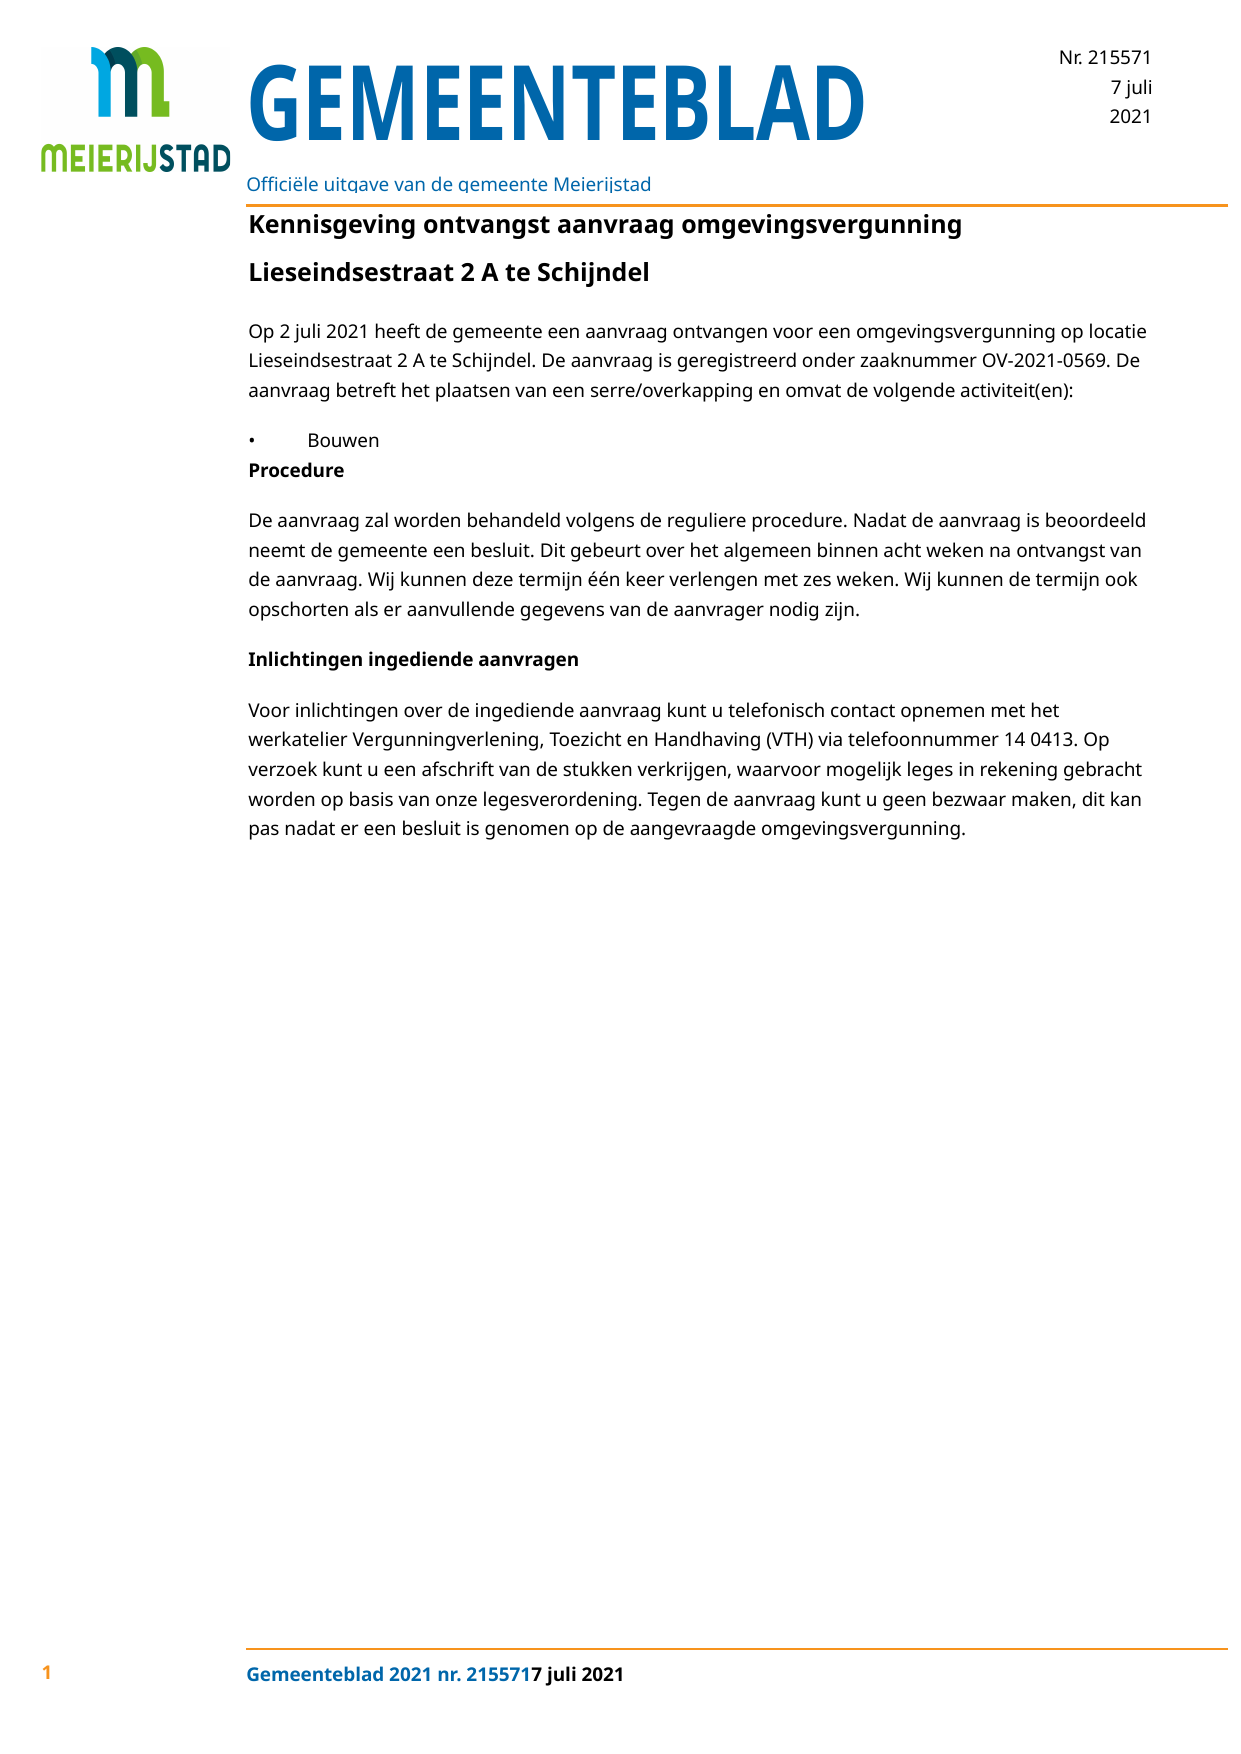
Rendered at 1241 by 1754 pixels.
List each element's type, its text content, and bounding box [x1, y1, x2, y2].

picture [41, 47, 231, 172]
text Voor inlichtingen over de ingediende aanvraag kunt u telefonisch contact opnemen met het werkatelier Vergunningverlening, Toezicht en Handhaving (VTH) via telefoonnummer 14 0413. Op verzoek kunt u een afschrift van de stukken verkrijgen, waarvoor mogelijk leges in rekening gebracht worden op basis van onze legesverordening. Tegen de aanvraag kunt u geen bezwaar maken, dit kan pas nadat er een besluit is genomen op de aangevraagde omgevingsvergunning. [248, 697, 1152, 841]
text Op 2 juli 2021 heeft de gemeente een aanvraag ontvangen voor een omgevingsvergunning op locatie Lieseindsestraat 2 A te Schijndel. De aanvraag is geregistreerd onder zaaknummer OV-2021-0569. De aanvraag betreft het plaatsen van een serre/overkapping en omvat de volgende activiteit(en): [248, 318, 1152, 403]
text Procedure [248, 457, 1152, 483]
text Kennisgeving ontvangst aanvraag omgevingsvergunning Lieseindsestraat 2 A te Schijndel [248, 207, 1152, 288]
text Inlichtingen ingediende aanvragen [248, 647, 1152, 672]
text De aanvraag zal worden behandeld volgens de reguliere procedure. Nadat de aanvraag is beoordeeld neemt de gemeente een besluit. Dit gebeurt over het algemeen binnen acht weken na ontvangst van de aanvraag. Wij kunnen deze termijn één keer verlengen met zes weken. Wij kunnen de termijn ook opschorten als er aanvullende gegevens van de aanvrager nodig zijn. [248, 507, 1152, 622]
list Bouwen [248, 427, 1152, 453]
